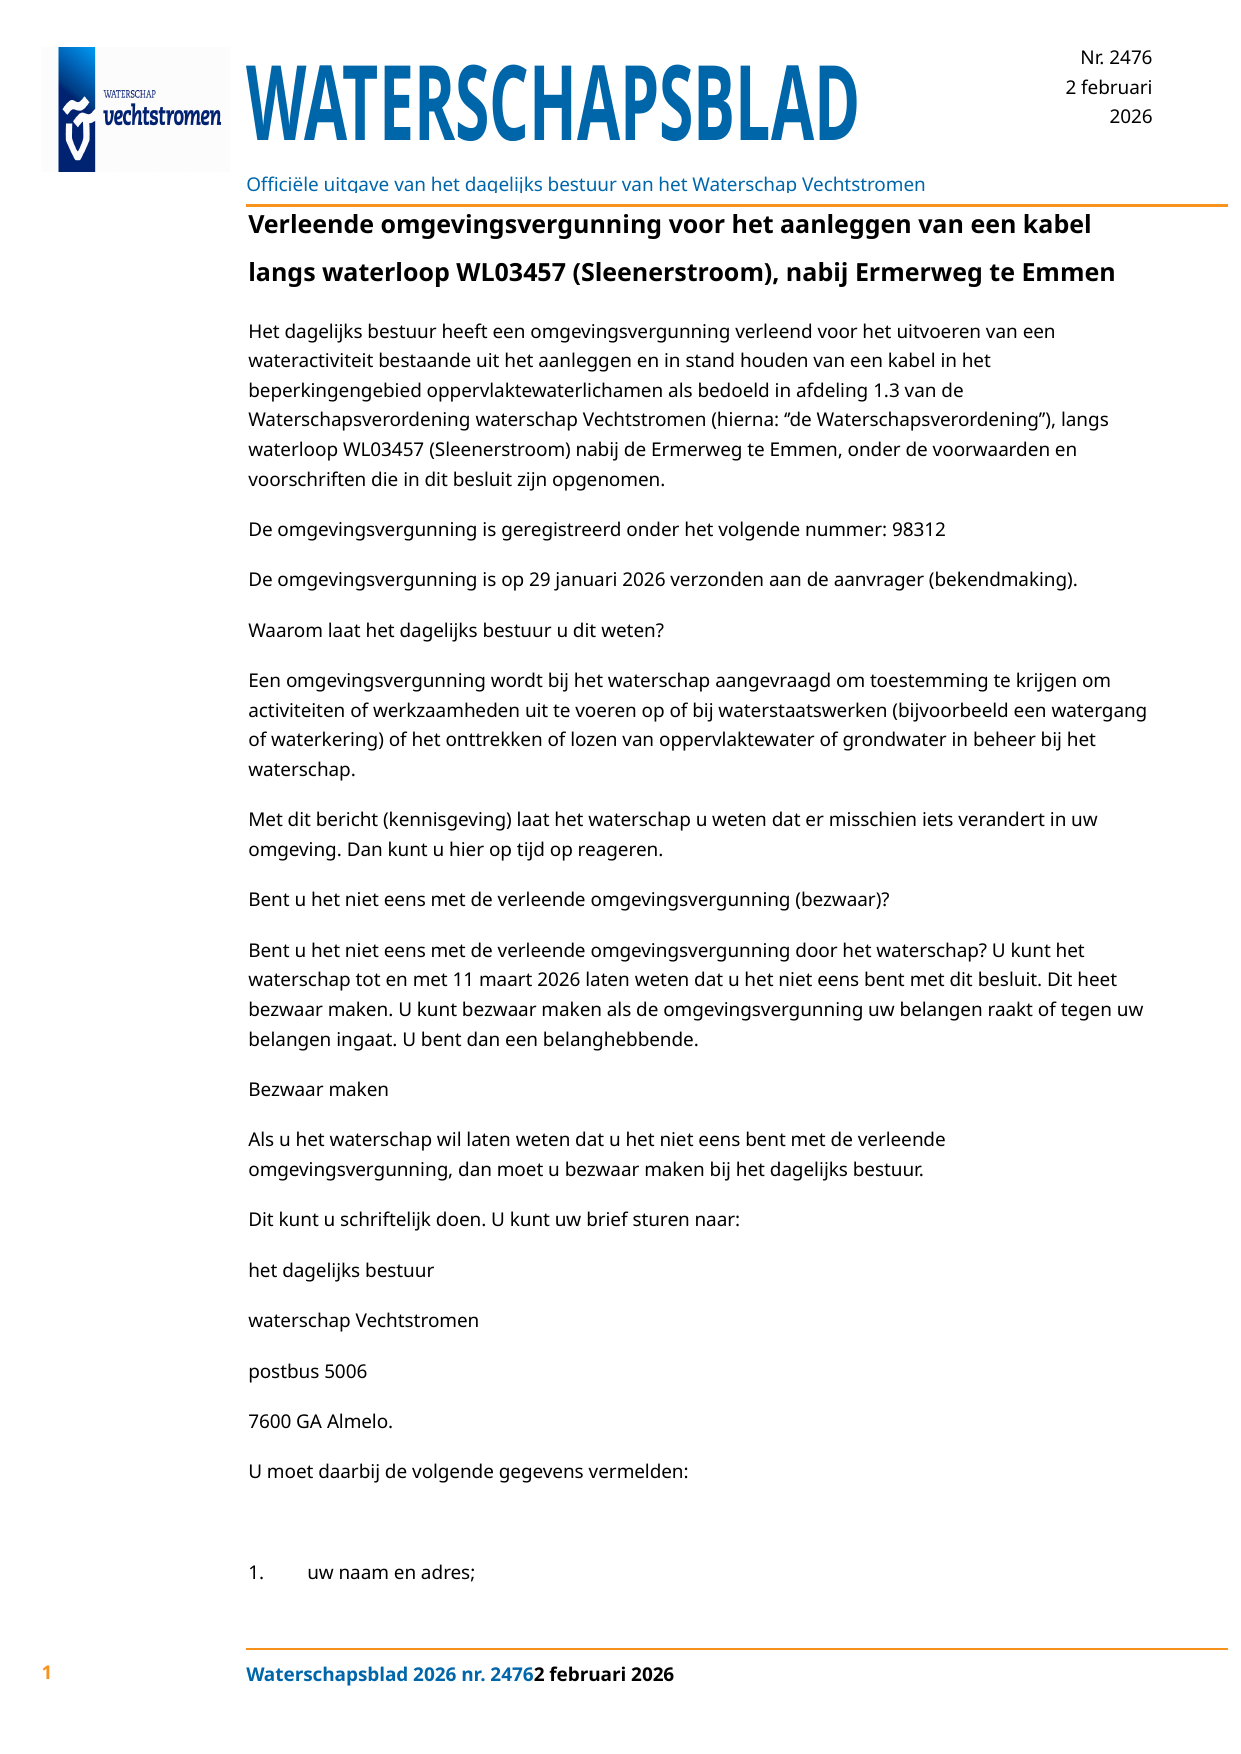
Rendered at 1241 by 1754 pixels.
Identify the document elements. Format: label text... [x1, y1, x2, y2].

text Bezwaar maken [248, 1076, 1152, 1102]
text Bent u het niet eens met de verleende omgevingsvergunning (bezwaar)? [248, 887, 1152, 912]
text De omgevingsvergunning is op 29 januari 2026 verzonden aan de aanvrager (bekendmaking). [248, 567, 1152, 592]
text postbus 5006 [248, 1358, 1152, 1384]
text waterschap Vechtstromen [248, 1307, 1152, 1333]
text Verleende omgevingsvergunning voor het aanleggen van een kabel langs waterloop WL03457 (Sleenerstroom), nabij Ermerweg te Emmen [248, 207, 1152, 288]
text De omgevingsvergunning is geregistreerd onder het volgende nummer: 98312 [248, 516, 1152, 542]
text U moet daarbij de volgende gegevens vermelden: [248, 1459, 1152, 1484]
text Bent u het niet eens met de verleende omgevingsvergunning door het waterschap? U kunt het waterschap tot en met 11 maart 2026 laten weten dat u het niet eens bent met dit besluit. Dit heet bezwaar maken. U kunt bezwaar maken als de omgevingsvergunning uw belangen raakt of tegen uw belangen ingaat. U bent dan een belanghebbende. [248, 937, 1152, 1052]
text het dagelijks bestuur [248, 1257, 1152, 1283]
text Dit kunt u schriftelijk doen. U kunt uw brief sturen naar: [248, 1207, 1152, 1232]
text Als u het waterschap wil laten weten dat u het niet eens bent met de verleende omgevingsvergunning, dan moet u bezwaar maken bij het dagelijks bestuur. [248, 1127, 1152, 1182]
text 7600 GA Almelo. [248, 1408, 1152, 1434]
text Waarom laat het dagelijks bestuur u dit weten? [248, 617, 1152, 643]
picture [41, 47, 231, 172]
text Een omgevingsvergunning wordt bij het waterschap aangevraagd om toestemming te krijgen om activiteiten of werkzaamheden uit te voeren op of bij waterstaatswerken (bijvoorbeeld een watergang of waterkering) of het onttrekken of lozen van oppervlaktewater of grondwater in beheer bij het waterschap. [248, 667, 1152, 782]
text Met dit bericht (kennisgeving) laat het waterschap u weten dat er misschien iets verandert in uw omgeving. Dan kunt u hier op tijd op reageren. [248, 807, 1152, 862]
text Het dagelijks bestuur heeft een omgevingsvergunning verleend voor het uitvoeren van een wateractiviteit bestaande uit het aanleggen en in stand houden van een kabel in het beperkingengebied oppervlaktewaterlichamen als bedoeld in afdeling 1.3 van de Waterschapsverordening waterschap Vechtstromen (hierna: ‘’de Waterschapsverordening’’), langs waterloop WL03457 (Sleenerstroom) nabij de Ermerweg te Emmen, onder de voorwaarden en voorschriften die in dit besluit zijn opgenomen. [248, 318, 1152, 492]
list uw naam en adres; [248, 1559, 1152, 1585]
